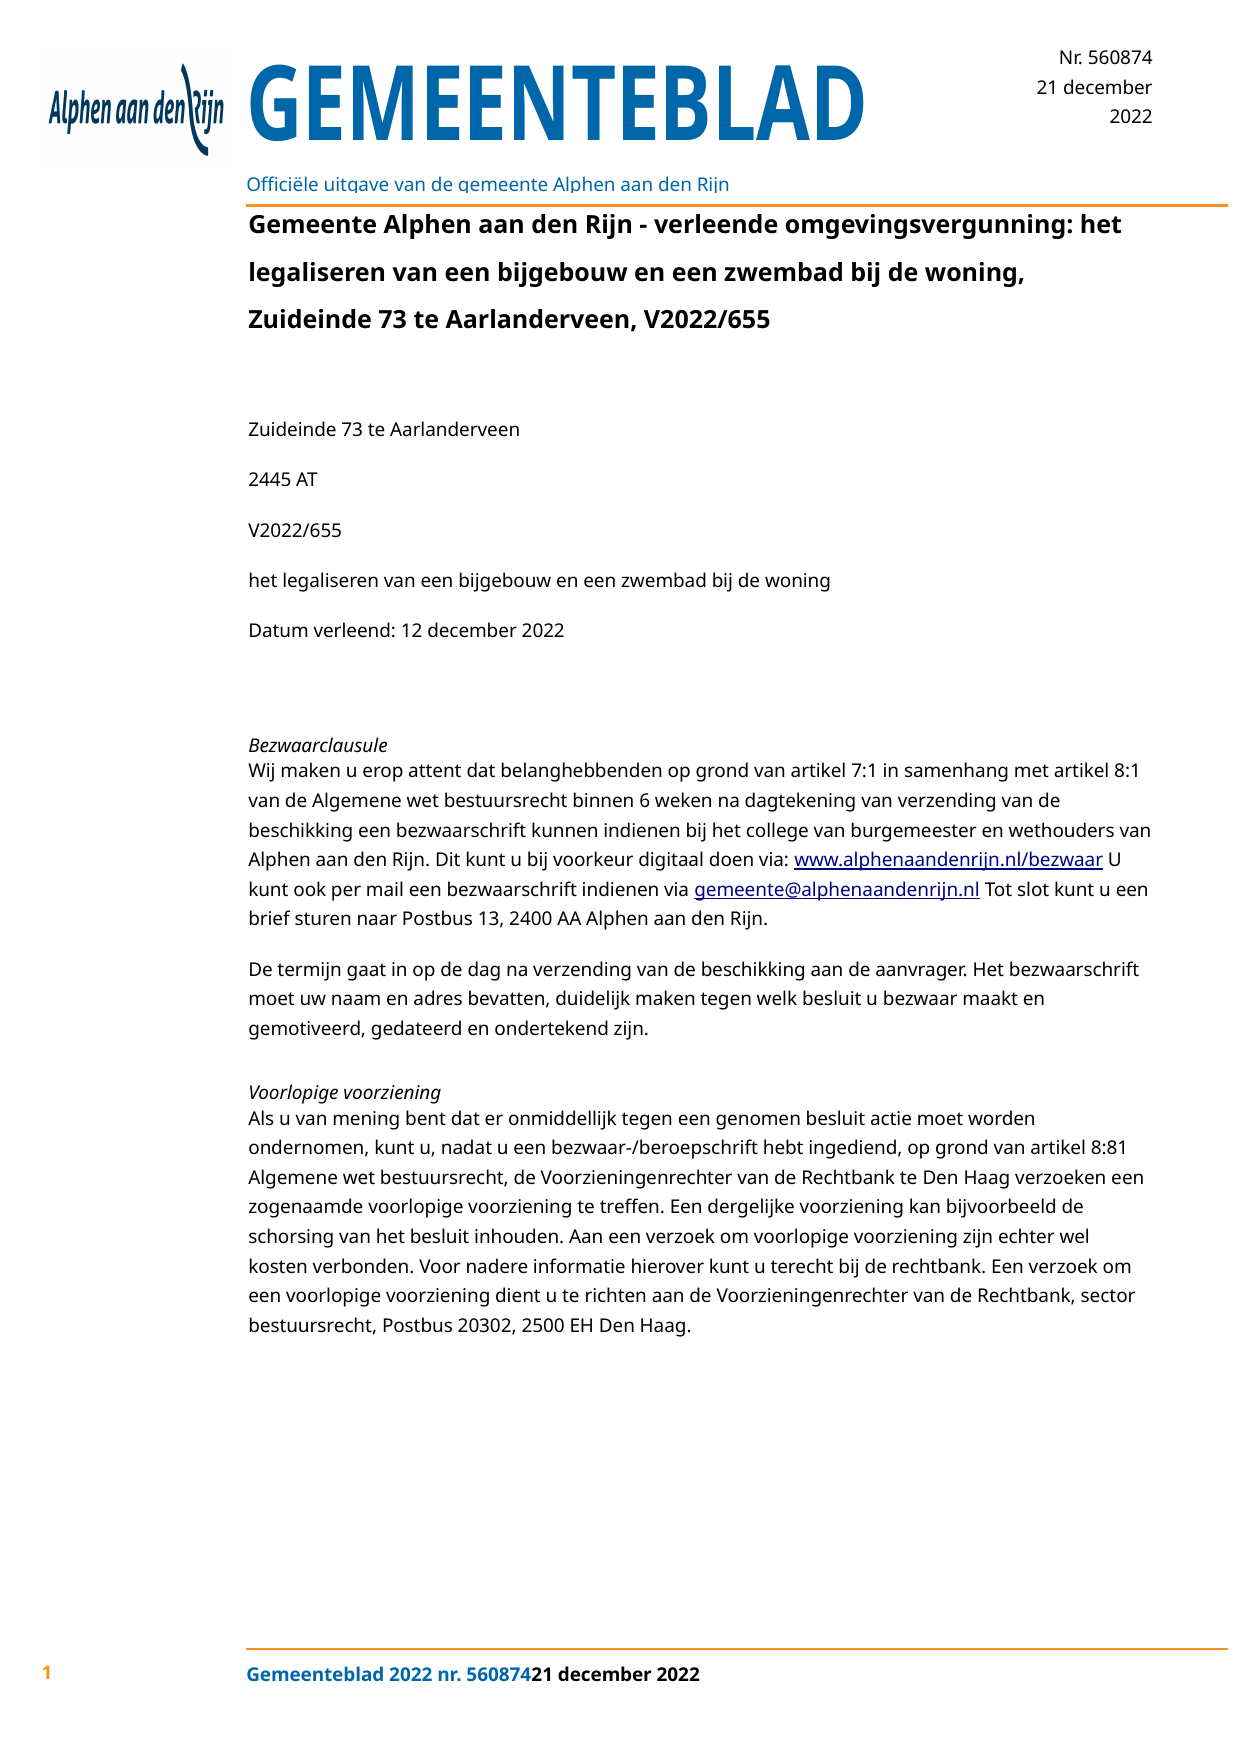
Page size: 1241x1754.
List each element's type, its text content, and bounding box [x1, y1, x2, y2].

text Bezwaarclausule [248, 732, 1152, 758]
text Gemeente Alphen aan den Rijn - verleende omgevingsvergunning: het legaliseren van een bijgebouw en een zwembad bij de woning, Zuideinde 73 te Aarlanderveen, V2022/655 [248, 207, 1152, 336]
picture [41, 47, 231, 172]
text Zuideinde 73 te Aarlanderveen [248, 416, 1152, 442]
text 2445 AT [248, 466, 1152, 492]
text Datum verleend: 12 december 2022 [248, 618, 1152, 643]
text V2022/655 [248, 517, 1152, 542]
text Als u van mening bent dat er onmiddellijk tegen een genomen besluit actie moet worden ondernomen, kunt u, nadat u een bezwaar-/beroepschrift hebt ingediend, op grond van artikel 8:81 Algemene wet bestuursrecht, de Voorzieningenrechter van de Rechtbank te Den Haag verzoeken een zogenaamde voorlopige voorziening te treffen. Een dergelijke voorziening kan bijvoorbeeld de schorsing van het besluit inhouden. Aan een verzoek om voorlopige voorziening zijn echter wel kosten verbonden. Voor nadere informatie hierover kunt u terecht bij de rechtbank. Een verzoek om een voorlopige voorziening dient u te richten aan de Voorzieningenrechter van de Rechtbank, sector bestuursrecht, Postbus 20302, 2500 EH Den Haag. [248, 1105, 1152, 1338]
text De termijn gaat in op de dag na verzending van de beschikking aan de aanvrager. Het bezwaarschrift moet uw naam en adres bevatten, duidelijk maken tegen welk besluit u bezwaar maakt en gemotiveerd, gedateerd en ondertekend zijn. [248, 956, 1152, 1041]
text Voorlopige voorziening [248, 1079, 1152, 1105]
text Wij maken u erop attent dat belanghebbenden op grond van artikel 7:1 in samenhang met artikel 8:1 van de Algemene wet bestuursrecht binnen 6 weken na dagtekening van verzending van de beschikking een bezwaarschrift kunnen indienen bij het college van burgemeester en wethouders van Alphen aan den Rijn. Dit kunt u bij voorkeur digitaal doen via: www.alphenaandenrijn.nl/bezwaar U kunt ook per mail een bezwaarschrift indienen via gemeente@alphenaandenrijn.nl Tot slot kunt u een brief sturen naar Postbus 13, 2400 AA Alphen aan den Rijn. [248, 758, 1152, 931]
text het legaliseren van een bijgebouw en een zwembad bij de woning [248, 567, 1152, 593]
